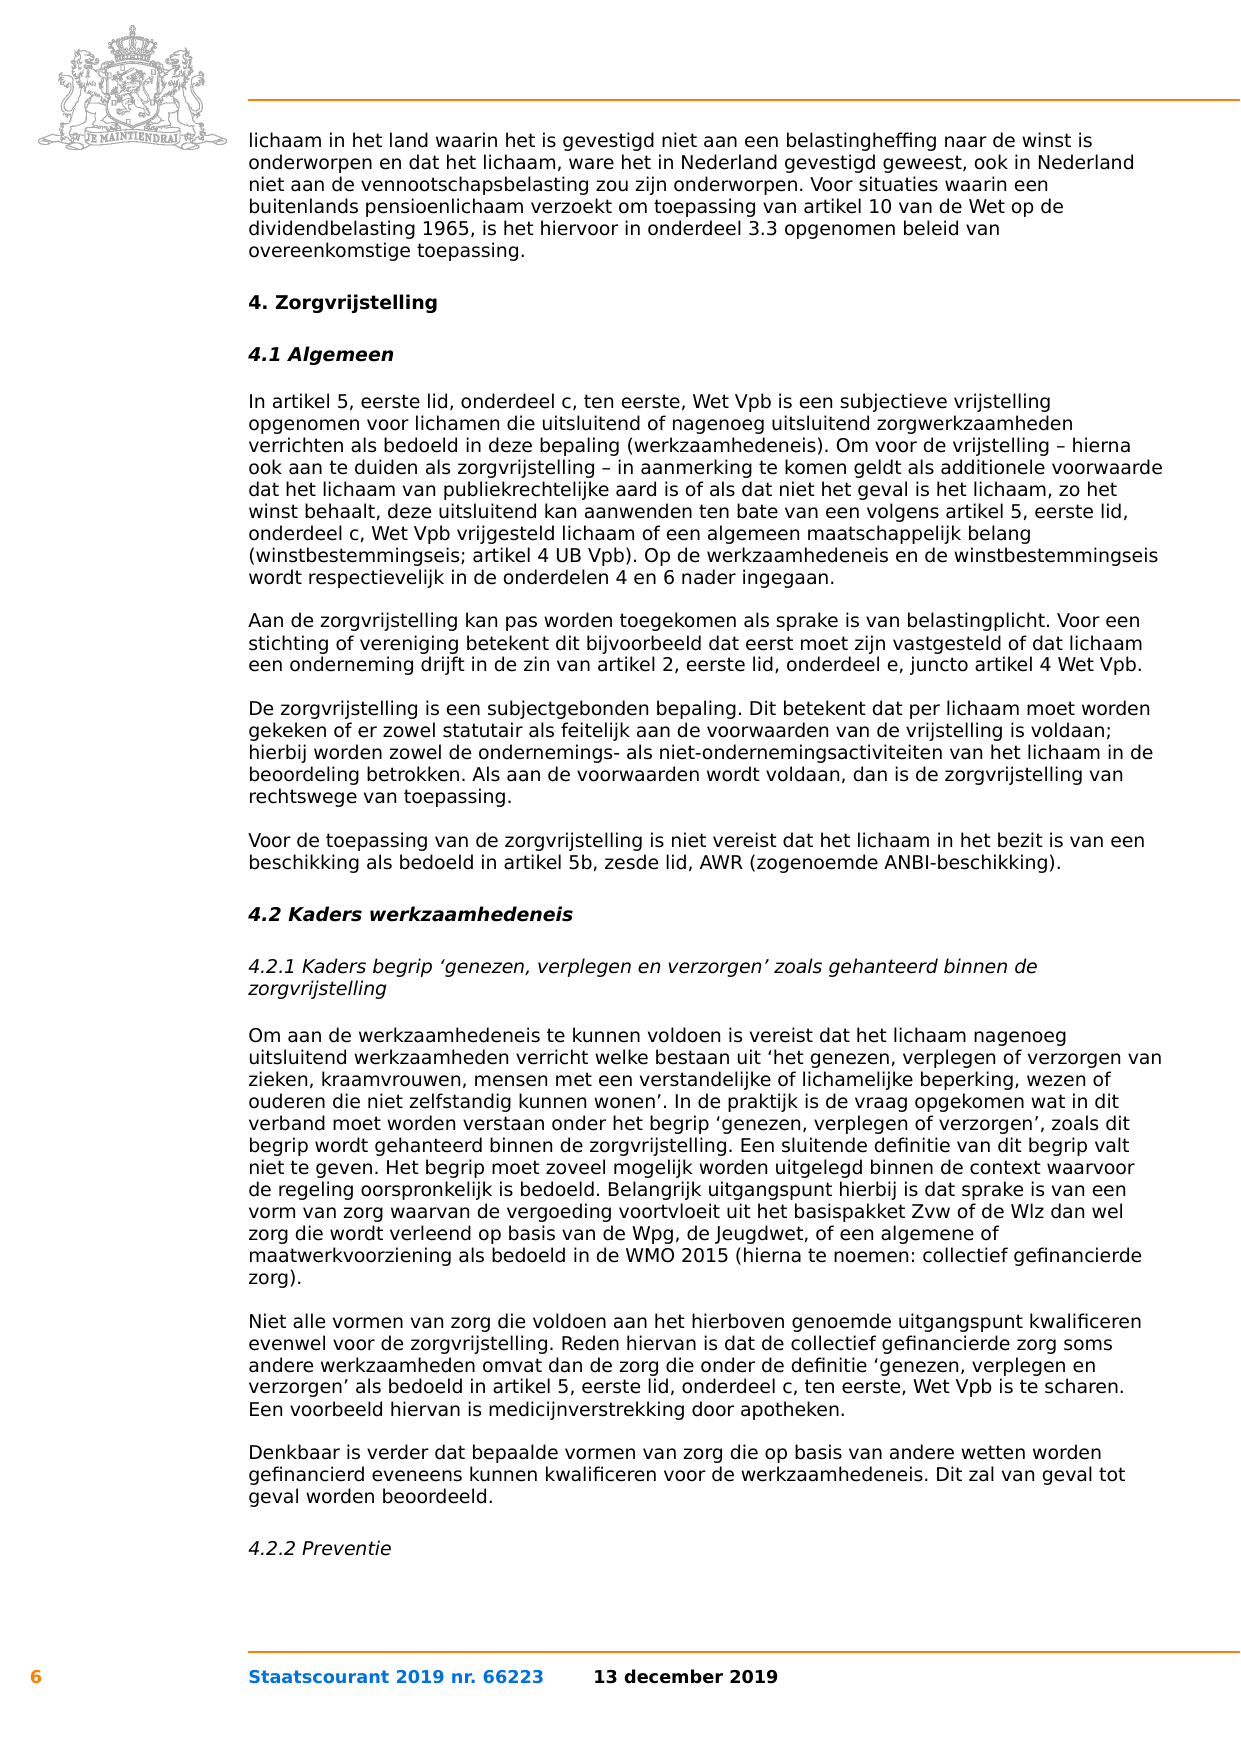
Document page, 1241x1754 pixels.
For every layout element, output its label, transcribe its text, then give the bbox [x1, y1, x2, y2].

subtitle 4.2 Kaders werkzaamhedeneis [248, 904, 1163, 926]
text lichaam in het land waarin het is gevestigd niet aan een belastingheffing naar de winst is onderworpen en dat het lichaam, ware het in Nederland gevestigd geweest, ook in Nederland niet aan de vennootschapsbelasting zou zijn onderworpen. Voor situaties waarin een buitenlands pensioenlichaam verzoekt om toepassing van artikel 10 van de Wet op de dividendbelasting 1965, is het hiervoor in onderdeel 3.3 opgenomen beleid van overeenkomstige toepassing. [248, 130, 1163, 262]
text Denkbaar is verder dat bepaalde vormen van zorg die op basis van andere wetten worden gefinancierd eveneens kunnen kwalificeren voor de werkzaamhedeneis. Dit zal van geval tot geval worden beoordeeld. [248, 1442, 1163, 1508]
text Voor de toepassing van de zorgvrijstelling is niet vereist dat het lichaam in het bezit is van een beschikking als bedoeld in artikel 5b, zesde lid, AWR (zogenoemde ANBI-beschikking). [248, 830, 1163, 874]
picture [38, 25, 227, 150]
subtitle 4.2.2 Preventie [248, 1538, 1163, 1560]
subtitle 4.2.1 Kaders begrip ‘genezen, verplegen en verzorgen’ zoals gehanteerd binnen de zorgvrijstelling [248, 956, 1163, 1000]
text De zorgvrijstelling is een subjectgebonden bepaling. Dit betekent dat per lichaam moet worden gekeken of er zowel statutair als feitelijk aan de voorwaarden van de vrijstelling is voldaan; hierbij worden zowel de ondernemings- als niet-ondernemingsactiviteiten van het lichaam in de beoordeling betrokken. Als aan de voorwaarden wordt voldaan, dan is de zorgvrijstelling van rechtswege van toepassing. [248, 698, 1163, 808]
subtitle 4. Zorgvrijstelling [248, 292, 1163, 314]
text Aan de zorgvrijstelling kan pas worden toegekomen als sprake is van belastingplicht. Voor een stichting of vereniging betekent dit bijvoorbeeld dat eerst moet zijn vastgesteld of dat lichaam een onderneming drijft in de zin van artikel 2, eerste lid, onderdeel e, juncto artikel 4 Wet Vpb. [248, 610, 1163, 676]
text Om aan de werkzaamhedeneis te kunnen voldoen is vereist dat het lichaam nagenoeg uitsluitend werkzaamheden verricht welke bestaan uit ‘het genezen, verplegen of verzorgen van zieken, kraamvrouwen, mensen met een verstandelijke of lichamelijke beperking, wezen of ouderen die niet zelfstandig kunnen wonen’. In de praktijk is de vraag opgekomen wat in dit verband moet worden verstaan onder het begrip ‘genezen, verplegen of verzorgen’, zoals dit begrip wordt gehanteerd binnen de zorgvrijstelling. Een sluitende definitie van dit begrip valt niet te geven. Het begrip moet zoveel mogelijk worden uitgelegd binnen de context waarvoor de regeling oorspronkelijk is bedoeld. Belangrijk uitgangspunt hierbij is dat sprake is van een vorm van zorg waarvan de vergoeding voortvloeit uit het basispakket Zvw of de Wlz dan wel zorg die wordt verleend op basis van de Wpg, de Jeugdwet, of een algemene of maatwerkvoorziening als bedoeld in de WMO 2015 (hierna te noemen: collectief gefinancierde zorg). [248, 1025, 1163, 1289]
text In artikel 5, eerste lid, onderdeel c, ten eerste, Wet Vpb is een subjectieve vrijstelling opgenomen voor lichamen die uitsluitend of nagenoeg uitsluitend zorgwerkzaamheden verrichten als bedoeld in deze bepaling (werkzaamhedeneis). Om voor de vrijstelling – hierna ook aan te duiden als zorgvrijstelling – in aanmerking te komen geldt als additionele voorwaarde dat het lichaam van publiekrechtelijke aard is of als dat niet het geval is het lichaam, zo het winst behaalt, deze uitsluitend kan aanwenden ten bate van een volgens artikel 5, eerste lid, onderdeel c, Wet Vpb vrijgesteld lichaam of een algemeen maatschappelijk belang (winstbestemmingseis; artikel 4 UB Vpb). Op de werkzaamhedeneis en de winstbestemmingseis wordt respectievelijk in de onderdelen 4 en 6 nader ingegaan. [248, 391, 1163, 588]
text Niet alle vormen van zorg die voldoen aan het hierboven genoemde uitgangspunt kwalificeren evenwel voor de zorgvrijstelling. Reden hiervan is dat de collectief gefinancierde zorg soms andere werkzaamheden omvat dan de zorg die onder de definitie ‘genezen, verplegen en verzorgen’ als bedoeld in artikel 5, eerste lid, onderdeel c, ten eerste, Wet Vpb is te scharen. Een voorbeeld hiervan is medicijnverstrekking door apotheken. [248, 1311, 1163, 1420]
subtitle 4.1 Algemeen [248, 344, 1163, 366]
